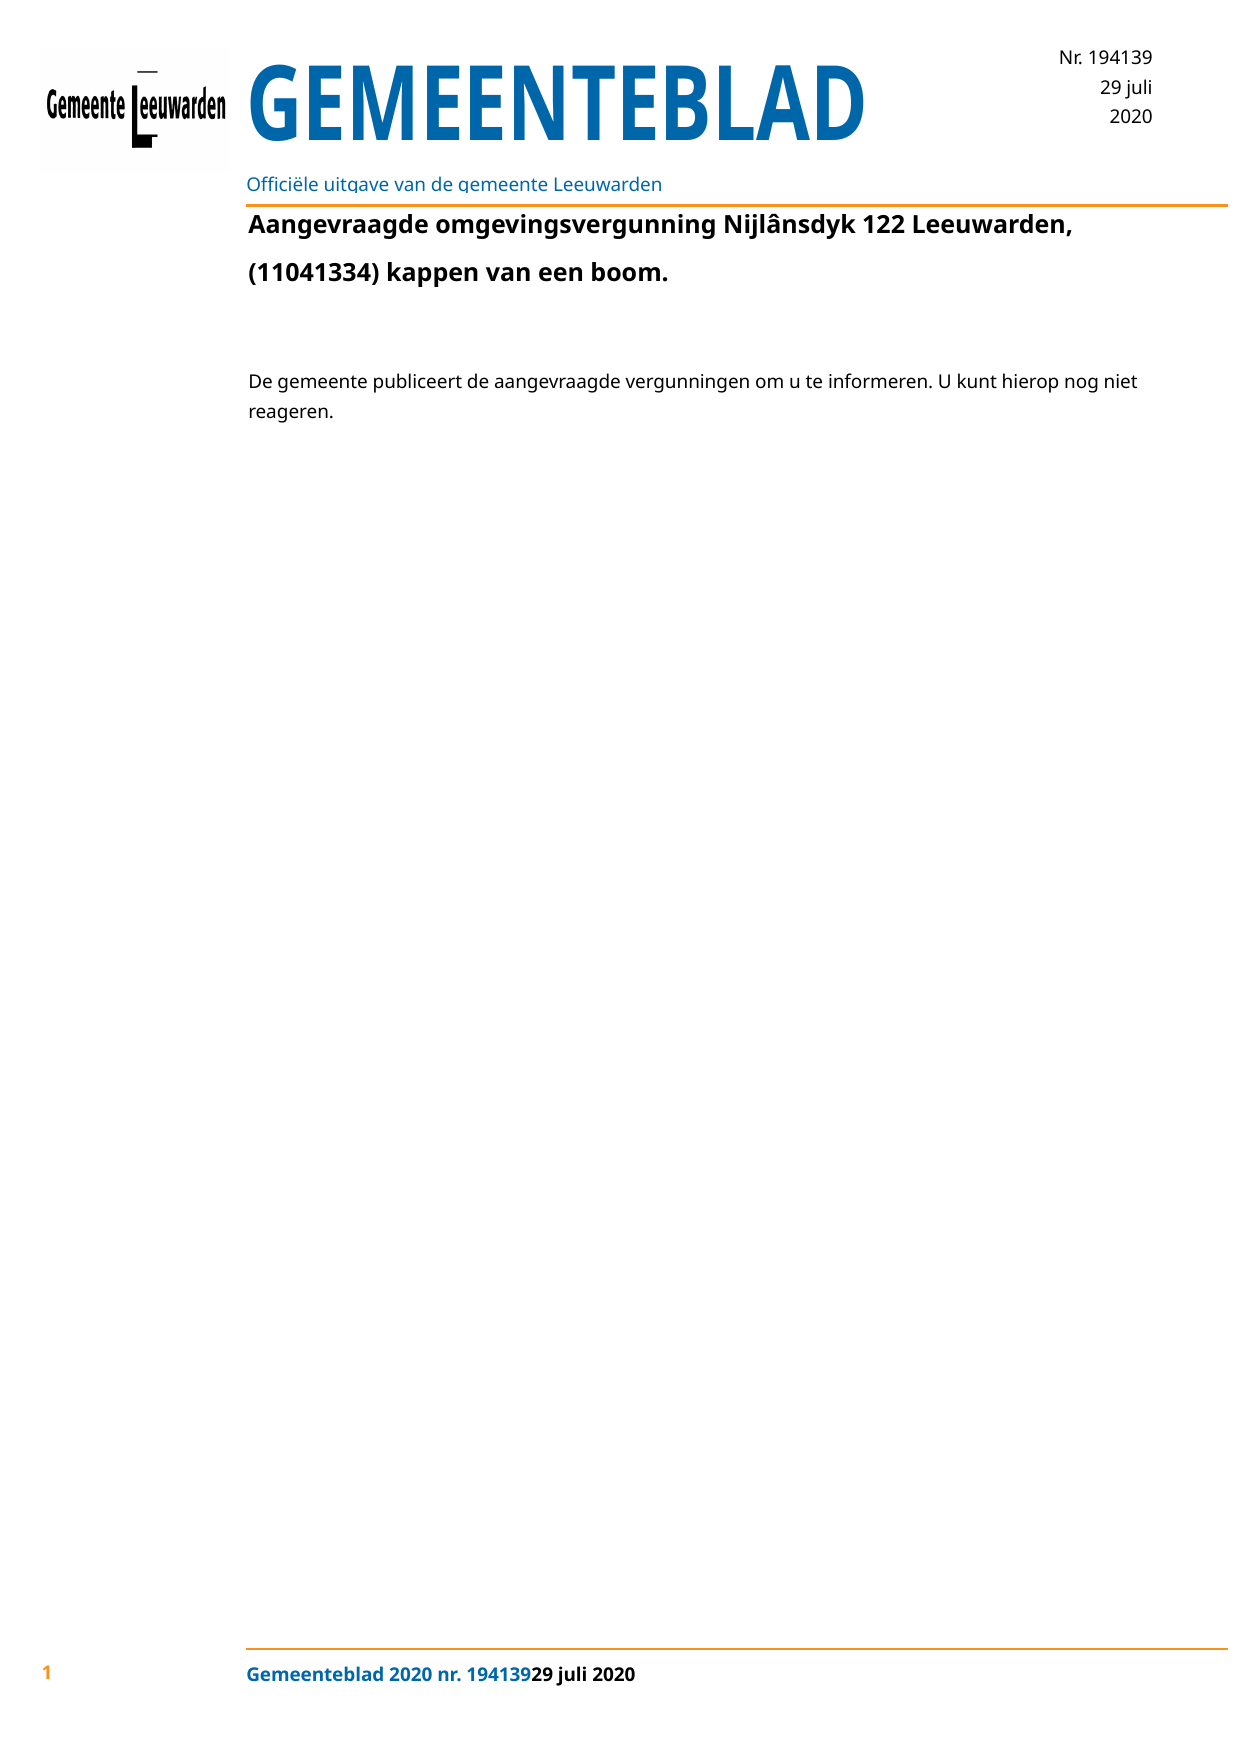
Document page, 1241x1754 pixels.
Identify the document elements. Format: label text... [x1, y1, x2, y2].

text Aangevraagde omgevingsvergunning Nijlânsdyk 122 Leeuwarden, (11041334) kappen van een boom. [248, 207, 1152, 288]
picture [41, 47, 231, 172]
text De gemeente publiceert de aangevraagde vergunningen om u te informeren. U kunt hierop nog niet reageren. [248, 368, 1152, 424]
